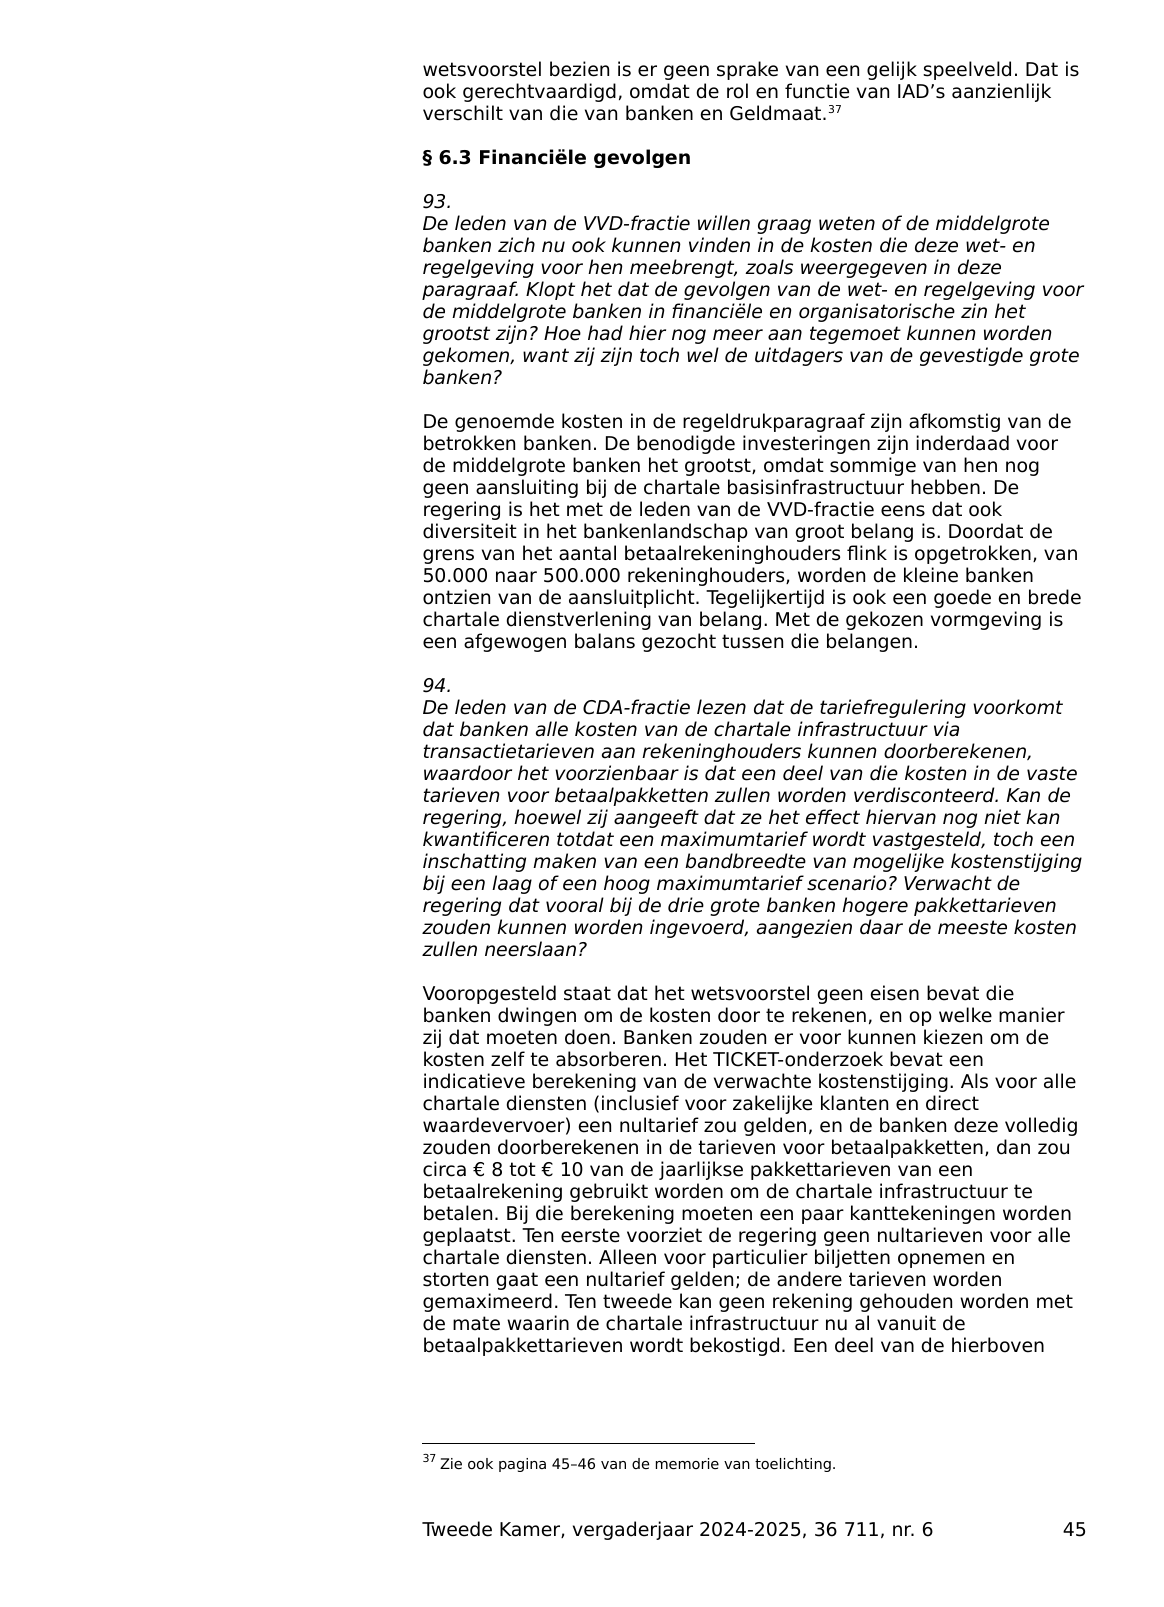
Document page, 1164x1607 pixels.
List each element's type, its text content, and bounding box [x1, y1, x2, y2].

text Zie ook pagina 45–46 van de memorie van toelichting. [422, 1452, 1087, 1474]
text Vooropgesteld staat dat het wetsvoorstel geen eisen bevat die banken dwingen om de kosten door te rekenen, en op welke manier zij dat moeten doen. Banken zouden er voor kunnen kiezen om de kosten zelf te absorberen. Het TICKET-onderzoek bevat een indicatieve berekening van de verwachte kostenstijging. Als voor alle chartale diensten (inclusief voor zakelijke klanten en direct waardevervoer) een nultarief zou gelden, en de banken deze volledig zouden doorberekenen in de tarieven voor betaalpakketten, dan zou circa € 8 tot € 10 van de jaarlijkse pakkettarieven van een betaalrekening gebruikt worden om de chartale infrastructuur te betalen. Bij die berekening moeten een paar kanttekeningen worden geplaatst. Ten eerste voorziet de regering geen nultarieven voor alle chartale diensten. Alleen voor particulier biljetten opnemen en storten gaat een nultarief gelden; de andere tarieven worden gemaximeerd. Ten tweede kan geen rekening gehouden worden met de mate waarin de chartale infrastructuur nu al vanuit de betaalpakkettarieven wordt bekostigd. Een deel van de hierboven [422, 983, 1087, 1357]
text De leden van de CDA-fractie lezen dat de tariefregulering voorkomt dat banken alle kosten van de chartale infrastructuur via transactietarieven aan rekeninghouders kunnen doorberekenen, waardoor het voorzienbaar is dat een deel van die kosten in de vaste tarieven voor betaalpakketten zullen worden verdisconteerd. Kan de regering, hoewel zij aangeeft dat ze het effect hiervan nog niet kan kwantificeren totdat een maximumtarief wordt vastgesteld, toch een inschatting maken van een bandbreedte van mogelijke kostenstijging bij een laag of een hoog maximumtarief scenario? Verwacht de regering dat vooral bij de drie grote banken hogere pakkettarieven zouden kunnen worden ingevoerd, aangezien daar de meeste kosten zullen neerslaan? [422, 697, 1087, 961]
text wetsvoorstel bezien is er geen sprake van een gelijk speelveld. Dat is ook gerechtvaardigd, omdat de rol en functie van IAD’s aanzienlijk verschilt van die van banken en Geldmaat. [422, 59, 1087, 125]
text 94. [422, 675, 1087, 697]
subtitle § 6.3 Financiële gevolgen [422, 147, 1087, 169]
text 93. [422, 191, 1087, 213]
text De leden van de VVD-fractie willen graag weten of de middelgrote banken zich nu ook kunnen vinden in de kosten die deze wet- en regelgeving voor hen meebrengt, zoals weergegeven in deze paragraaf. Klopt het dat de gevolgen van de wet- en regelgeving voor de middelgrote banken in financiële en organisatorische zin het grootst zijn? Hoe had hier nog meer aan tegemoet kunnen worden gekomen, want zij zijn toch wel de uitdagers van de gevestigde grote banken? [422, 213, 1087, 389]
text De genoemde kosten in de regeldrukparagraaf zijn afkomstig van de betrokken banken. De benodigde investeringen zijn inderdaad voor de middelgrote banken het grootst, omdat sommige van hen nog geen aansluiting bij de chartale basisinfrastructuur hebben. De regering is het met de leden van de VVD-fractie eens dat ook diversiteit in het bankenlandschap van groot belang is. Doordat de grens van het aantal betaalrekeninghouders flink is opgetrokken, van 50.000 naar 500.000 rekeninghouders, worden de kleine banken ontzien van de aansluitplicht. Tegelijkertijd is ook een goede en brede chartale dienstverlening van belang. Met de gekozen vormgeving is een afgewogen balans gezocht tussen die belangen. [422, 411, 1087, 653]
